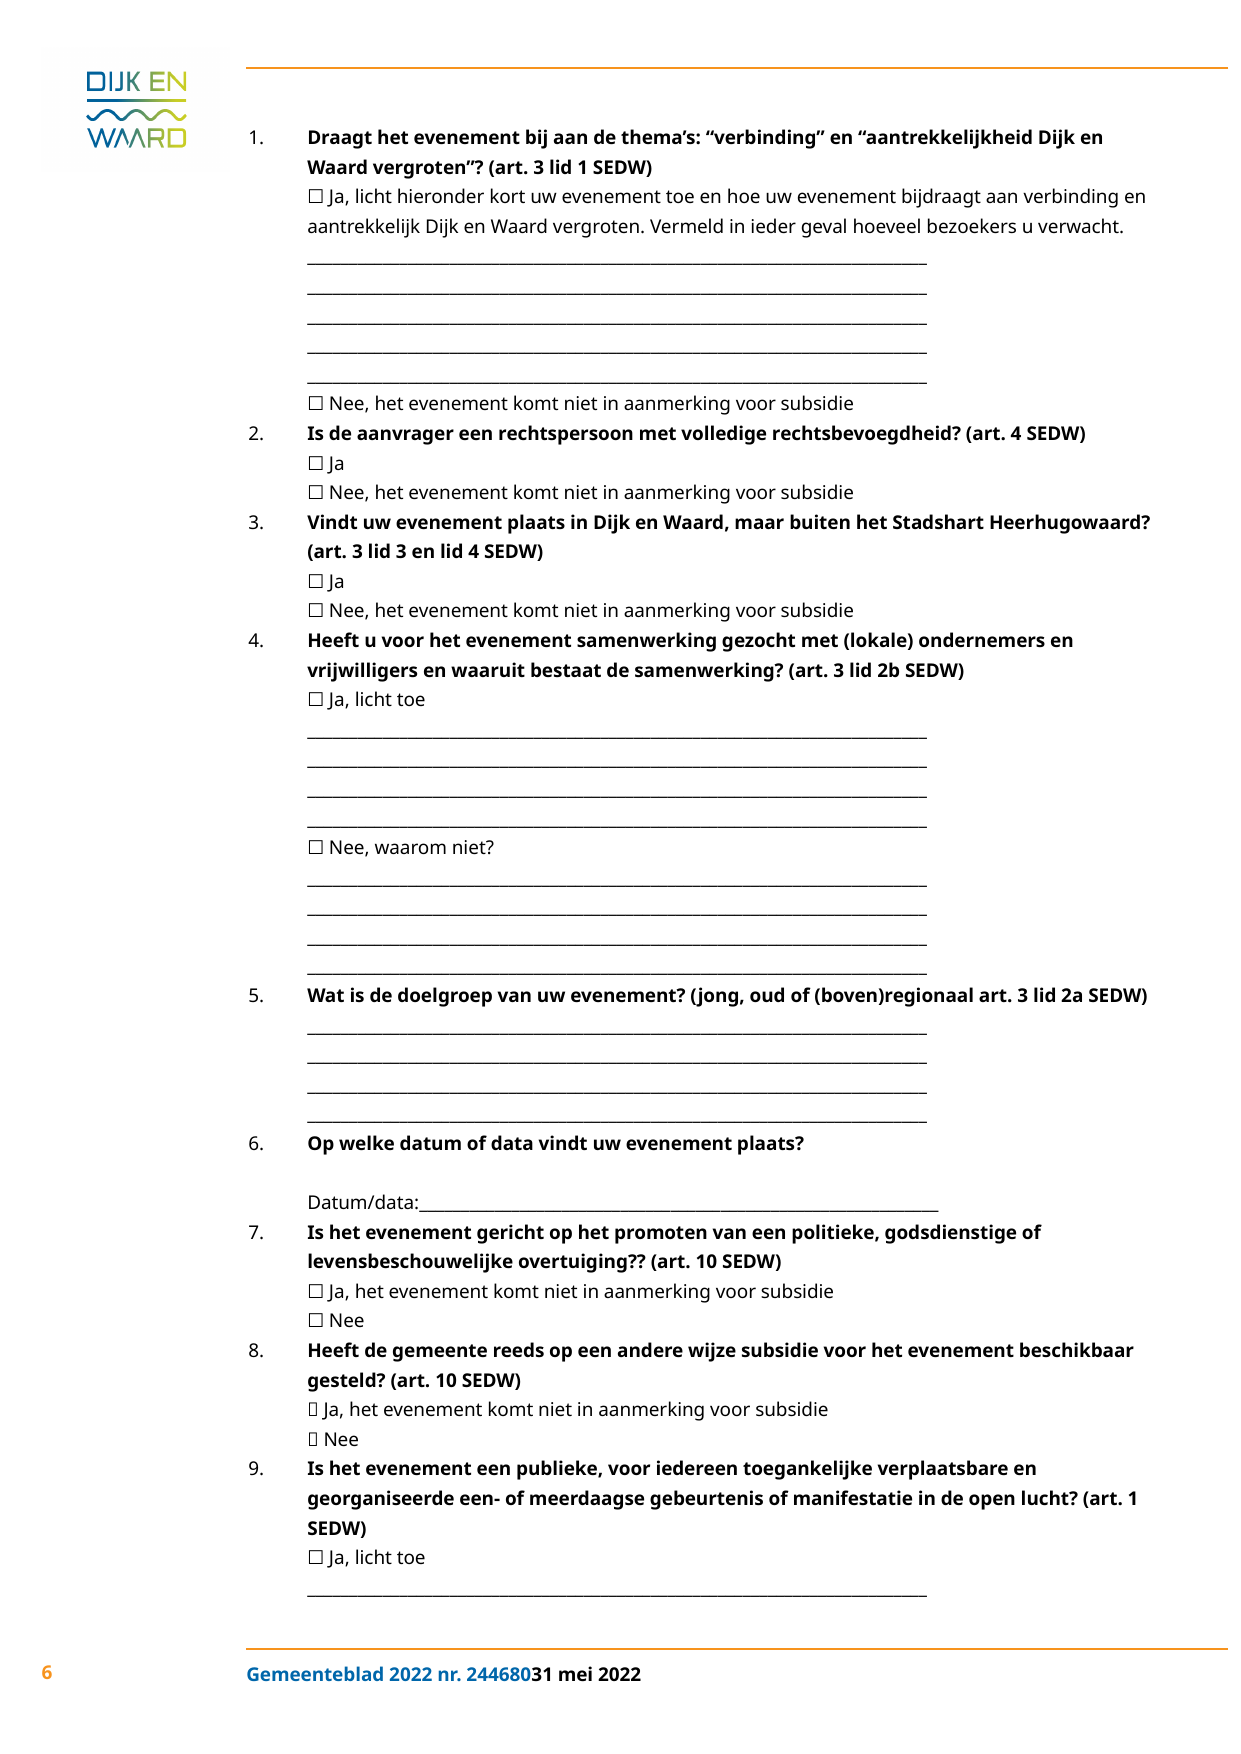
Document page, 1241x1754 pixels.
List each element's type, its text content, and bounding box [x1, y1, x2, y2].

list Is het evenement een publieke, voor iedereen toegankelijke verplaatsbare en georganiseerde een- of meerdaagse gebeurtenis of manifestatie in de open lucht? (art. 1 SEDW) [248, 1456, 1152, 1541]
list ☐ Ja, licht toe [248, 1544, 1152, 1570]
list __________________________________________________________________________ [248, 746, 1152, 771]
list ☐ Ja [248, 568, 1152, 594]
list __________________________________________________________________________ [248, 775, 1152, 801]
list __________________________________________________________________________ [248, 1071, 1152, 1097]
list __________________________________________________________________________ [248, 1574, 1152, 1600]
list ☐ Nee, het evenement komt niet in aanmerking voor subsidie [248, 598, 1152, 623]
list ☐ Nee, waarom niet? [248, 834, 1152, 860]
list __________________________________________________________________________ [248, 331, 1152, 357]
list Wat is de doelgroep van uw evenement? (jong, oud of (boven)regionaal art. 3 lid 2a SEDW) [248, 982, 1152, 1008]
list  Nee [248, 1426, 1152, 1452]
list __________________________________________________________________________ [248, 1041, 1152, 1067]
list Heeft de gemeente reeds op een andere wijze subsidie voor het evenement beschikbaar gesteld? (art. 10 SEDW) [248, 1337, 1152, 1393]
list __________________________________________________________________________ [248, 272, 1152, 298]
picture [41, 47, 231, 172]
list Draagt het evenement bij aan de thema’s: “verbinding” en “aantrekkelijkheid Dijk en Waard vergroten”? (art. 3 lid 1 SEDW) [248, 124, 1152, 180]
list ☐ Nee, het evenement komt niet in aanmerking voor subsidie [248, 479, 1152, 505]
list Heeft u voor het evenement samenwerking gezocht met (lokale) ondernemers en vrijwilligers en waaruit bestaat de samenwerking? (art. 3 lid 2b SEDW) [248, 627, 1152, 683]
list Datum/data:______________________________________________________________ [248, 1189, 1152, 1215]
list __________________________________________________________________________ [248, 923, 1152, 949]
list __________________________________________________________________________ [248, 893, 1152, 919]
list Is de aanvrager een rechtspersoon met volledige rechtsbevoegdheid? (art. 4 SEDW) [248, 420, 1152, 446]
list ☐ Ja, het evenement komt niet in aanmerking voor subsidie [248, 1278, 1152, 1304]
list __________________________________________________________________________ [248, 1012, 1152, 1038]
list __________________________________________________________________________ [248, 361, 1152, 387]
list Is het evenement gericht op het promoten van een politieke, godsdienstige of levensbeschouwelijke overtuiging?? (art. 10 SEDW) [248, 1219, 1152, 1274]
list __________________________________________________________________________ [248, 1101, 1152, 1126]
list __________________________________________________________________________ [248, 302, 1152, 328]
list Op welke datum of data vindt uw evenement plaats? [248, 1130, 1152, 1156]
list ☐ Ja [248, 450, 1152, 476]
list __________________________________________________________________________ [248, 716, 1152, 742]
list __________________________________________________________________________ [248, 243, 1152, 268]
list Vindt uw evenement plaats in Dijk en Waard, maar buiten het Stadshart Heerhugowaard? (art. 3 lid 3 en lid 4 SEDW) [248, 509, 1152, 564]
list  Ja, het evenement komt niet in aanmerking voor subsidie [248, 1396, 1152, 1422]
list __________________________________________________________________________ [248, 864, 1152, 890]
list ☐ Nee [248, 1308, 1152, 1333]
list __________________________________________________________________________ [248, 805, 1152, 831]
list __________________________________________________________________________ [248, 953, 1152, 978]
list ☐ Ja, licht hieronder kort uw evenement toe en hoe uw evenement bijdraagt aan verbinding en aantrekkelijk Dijk en Waard vergroten. Vermeld in ieder geval hoeveel bezoekers u verwacht. [248, 183, 1152, 239]
list ☐ Ja, licht toe [248, 686, 1152, 712]
list ☐ Nee, het evenement komt niet in aanmerking voor subsidie [248, 391, 1152, 416]
